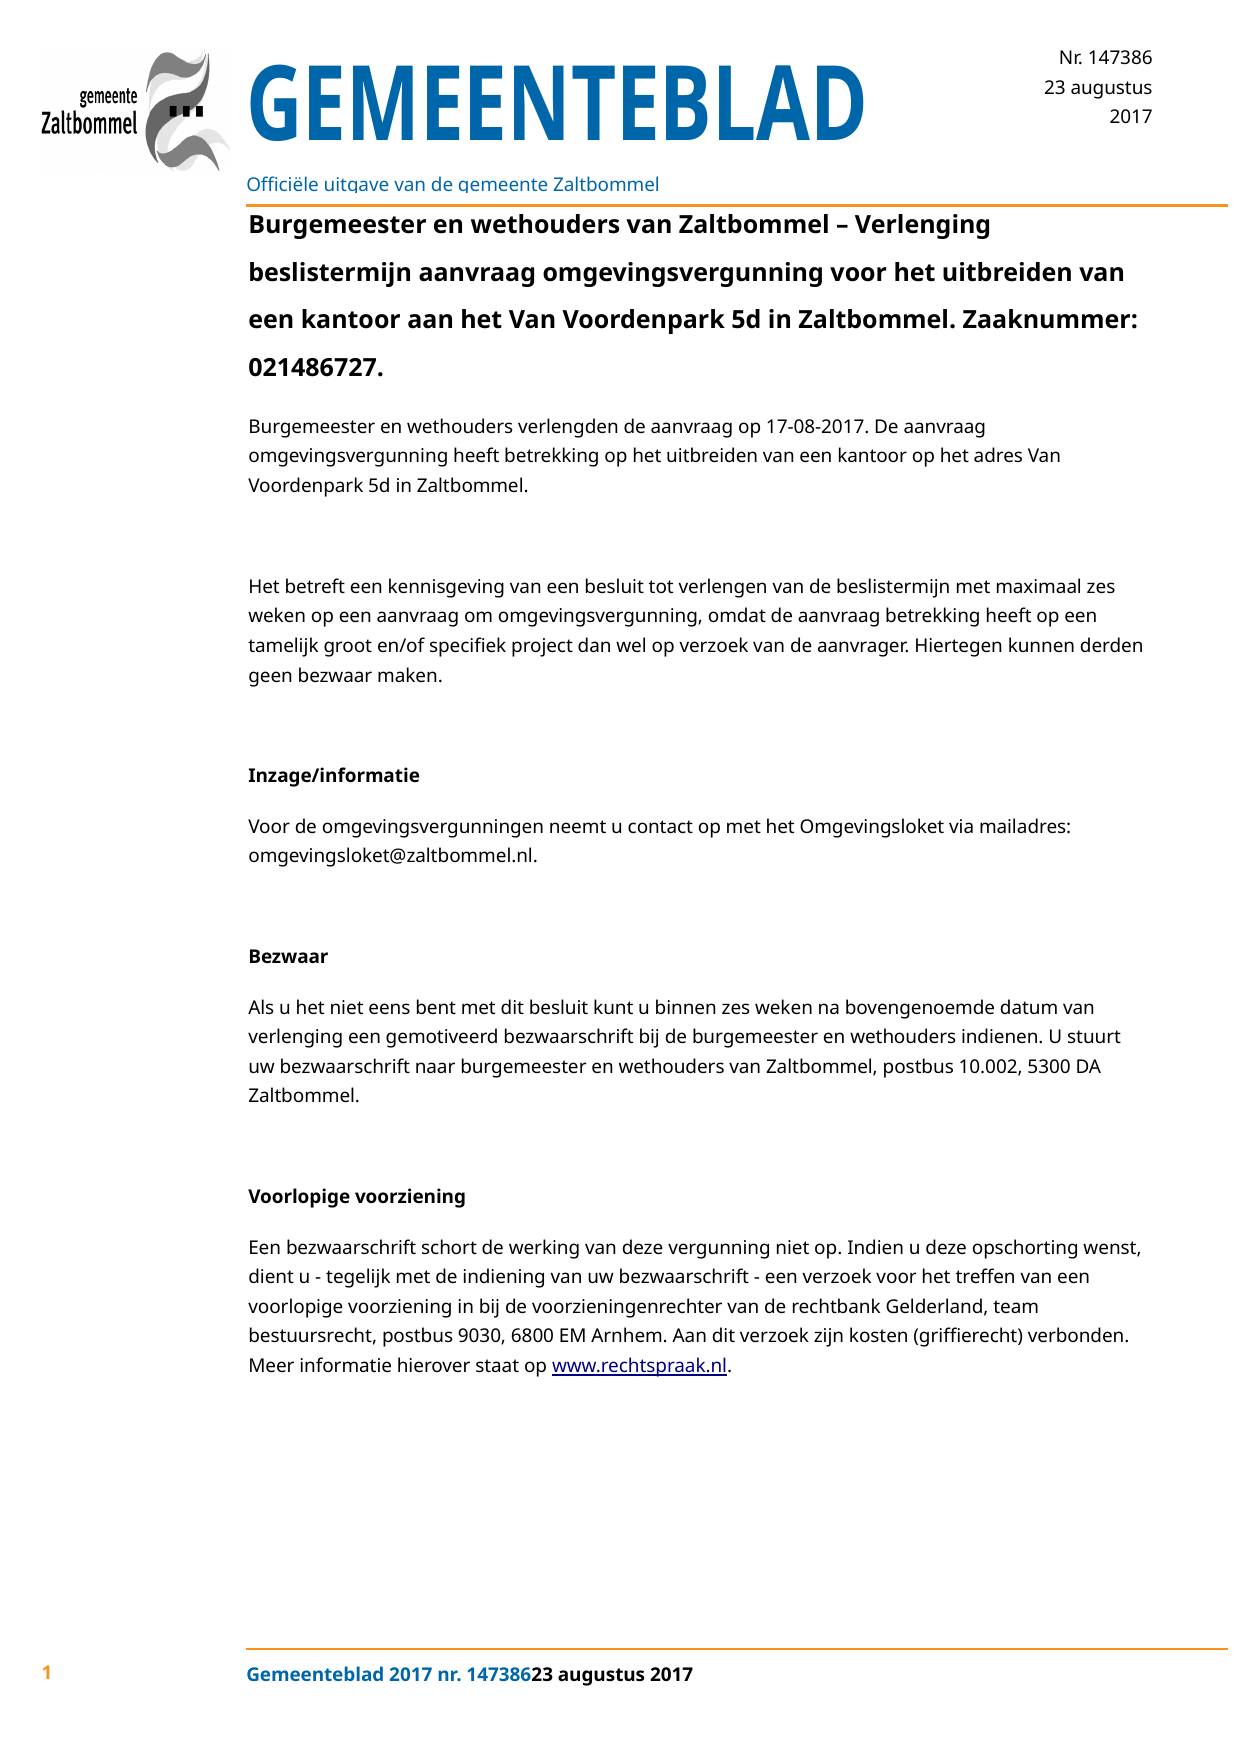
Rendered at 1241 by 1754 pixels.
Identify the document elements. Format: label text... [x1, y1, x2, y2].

text Voor de omgevingsvergunningen neemt u contact op met het Omgevingsloket via mailadres: omgevingsloket@zaltbommel.nl. [248, 813, 1152, 868]
text Een bezwaarschrift schort de werking van deze vergunning niet op. Indien u deze opschorting wenst, dient u - tegelijk met de indiening van uw bezwaarschrift - een verzoek voor het treffen van een voorlopige voorziening in bij de voorzieningenrechter van de rechtbank Gelderland, team bestuursrecht, postbus 9030, 6800 EM Arnhem. Aan dit verzoek zijn kosten (griffierecht) verbonden. Meer informatie hierover staat op www.rechtspraak.nl. [248, 1234, 1152, 1378]
text Voorlopige voorziening [248, 1183, 1152, 1209]
picture [41, 47, 231, 172]
text Inzage/informatie [248, 763, 1152, 788]
text Burgemeester en wethouders verlengden de aanvraag op 17-08-2017. De aanvraag omgevingsvergunning heeft betrekking op het uitbreiden van een kantoor op het adres Van Voordenpark 5d in Zaltbommel. [248, 413, 1152, 498]
text Bezwaar [248, 943, 1152, 969]
text Het betreft een kennisgeving van een besluit tot verlengen van de beslistermijn met maximaal zes weken op een aanvraag om omgevingsvergunning, omdat de aanvraag betrekking heeft op een tamelijk groot en/of specifiek project dan wel op verzoek van de aanvrager. Hiertegen kunnen derden geen bezwaar maken. [248, 573, 1152, 688]
text Burgemeester en wethouders van Zaltbommel – Verlenging beslistermijn aanvraag omgevingsvergunning voor het uitbreiden van een kantoor aan het Van Voordenpark 5d in Zaltbommel. Zaaknummer: 021486727. [248, 207, 1152, 384]
text Als u het niet eens bent met dit besluit kunt u binnen zes weken na bovengenoemde datum van verlenging een gemotiveerd bezwaarschrift bij de burgemeester en wethouders indienen. U stuurt uw bezwaarschrift naar burgemeester en wethouders van Zaltbommel, postbus 10.002, 5300 DA Zaltbommel. [248, 994, 1152, 1108]
